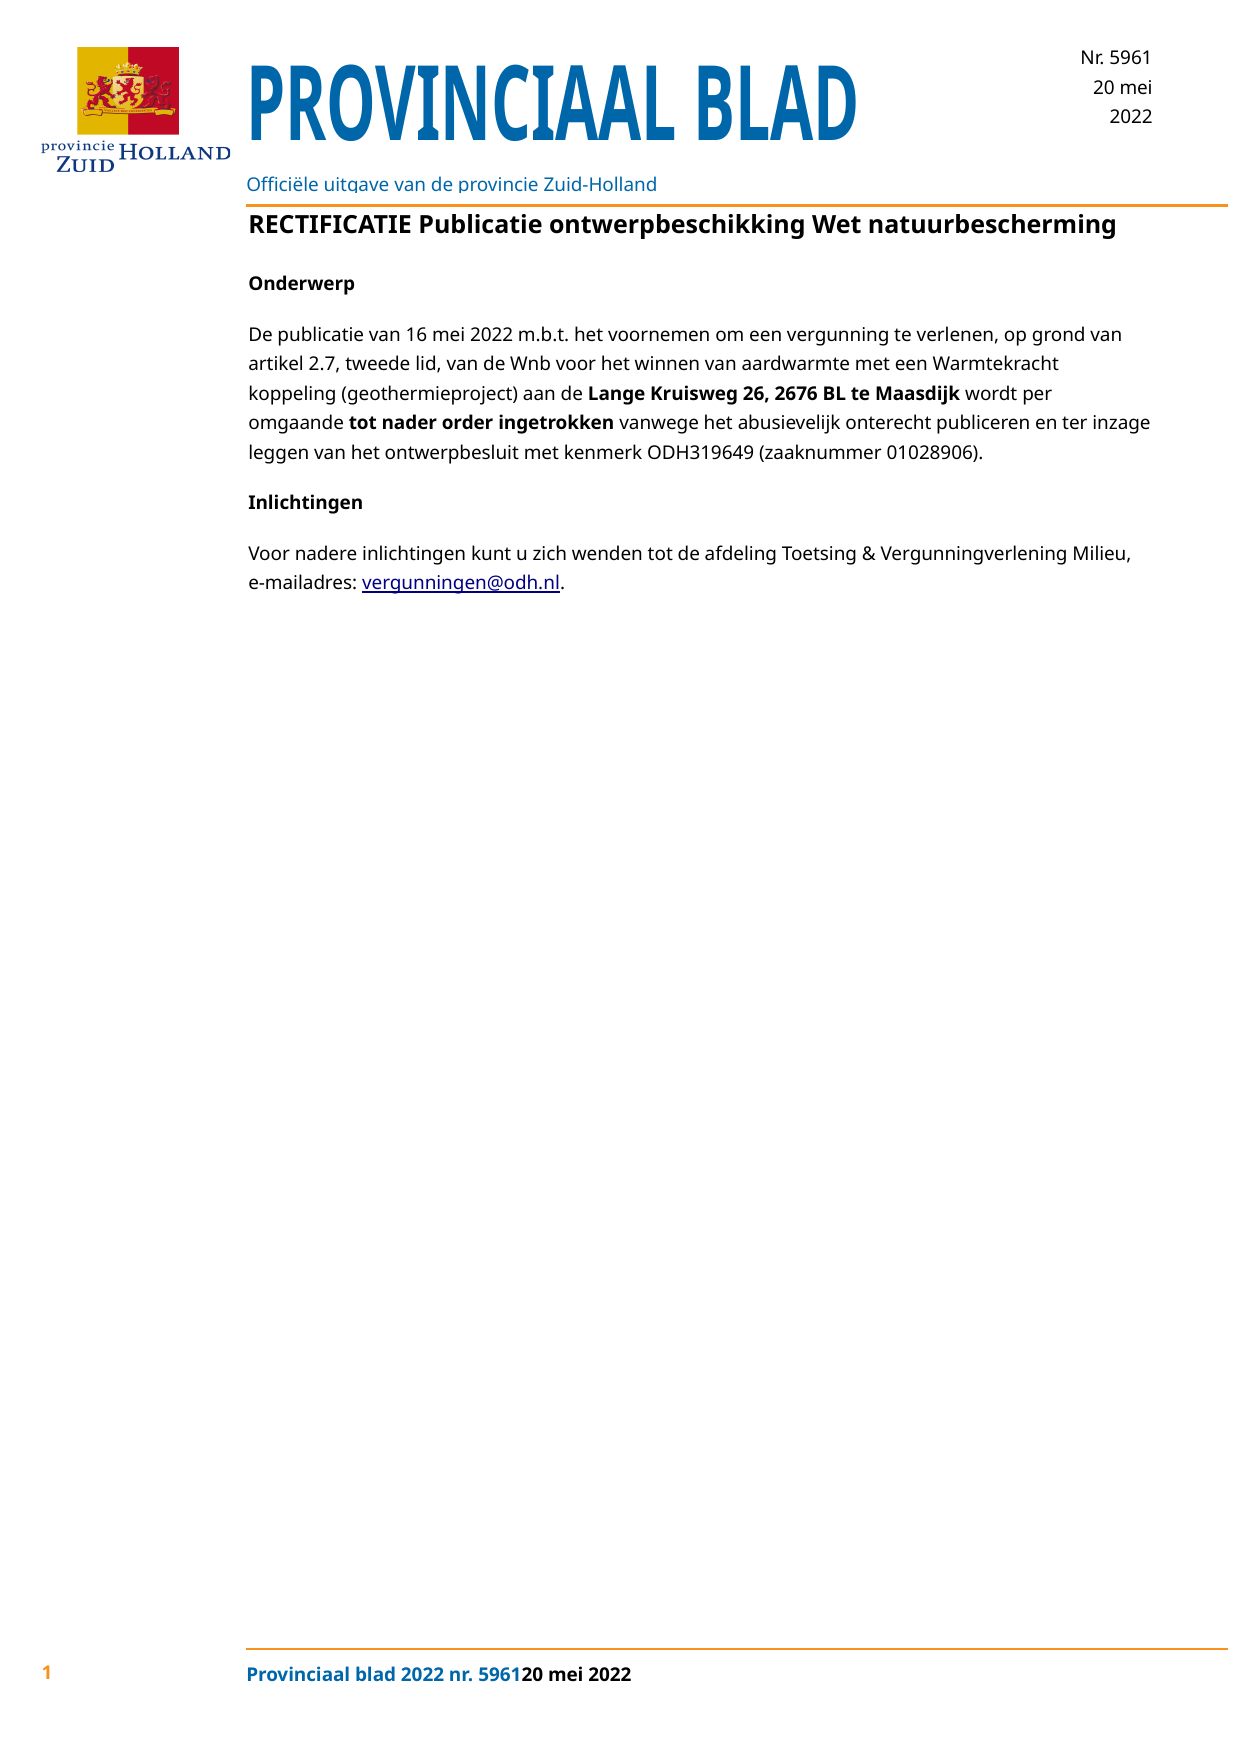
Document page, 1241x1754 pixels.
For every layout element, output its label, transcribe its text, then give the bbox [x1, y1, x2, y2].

text RECTIFICATIE Publicatie ontwerpbeschikking Wet natuurbescherming [248, 207, 1152, 241]
picture [41, 47, 231, 172]
text Inlichtingen [248, 489, 1152, 515]
text Onderwerp [248, 270, 1152, 296]
text De publicatie van 16 mei 2022 m.b.t. het voornemen om een vergunning te verlenen, op grond van artikel 2.7, tweede lid, van de Wnb voor het winnen van aardwarmte met een Warmtekracht koppeling (geothermieproject) aan de Lange Kruisweg 26, 2676 BL te Maasdijk wordt per omgaande tot nader order ingetrokken vanwege het abusievelijk onterecht publiceren en ter inzage leggen van het ontwerpbesluit met kenmerk ODH319649 (zaaknummer 01028906). [248, 321, 1152, 465]
text Voor nadere inlichtingen kunt u zich wenden tot de afdeling Toetsing & Vergunningverlening Milieu, e-mailadres: vergunningen@odh.nl. [248, 540, 1152, 595]
